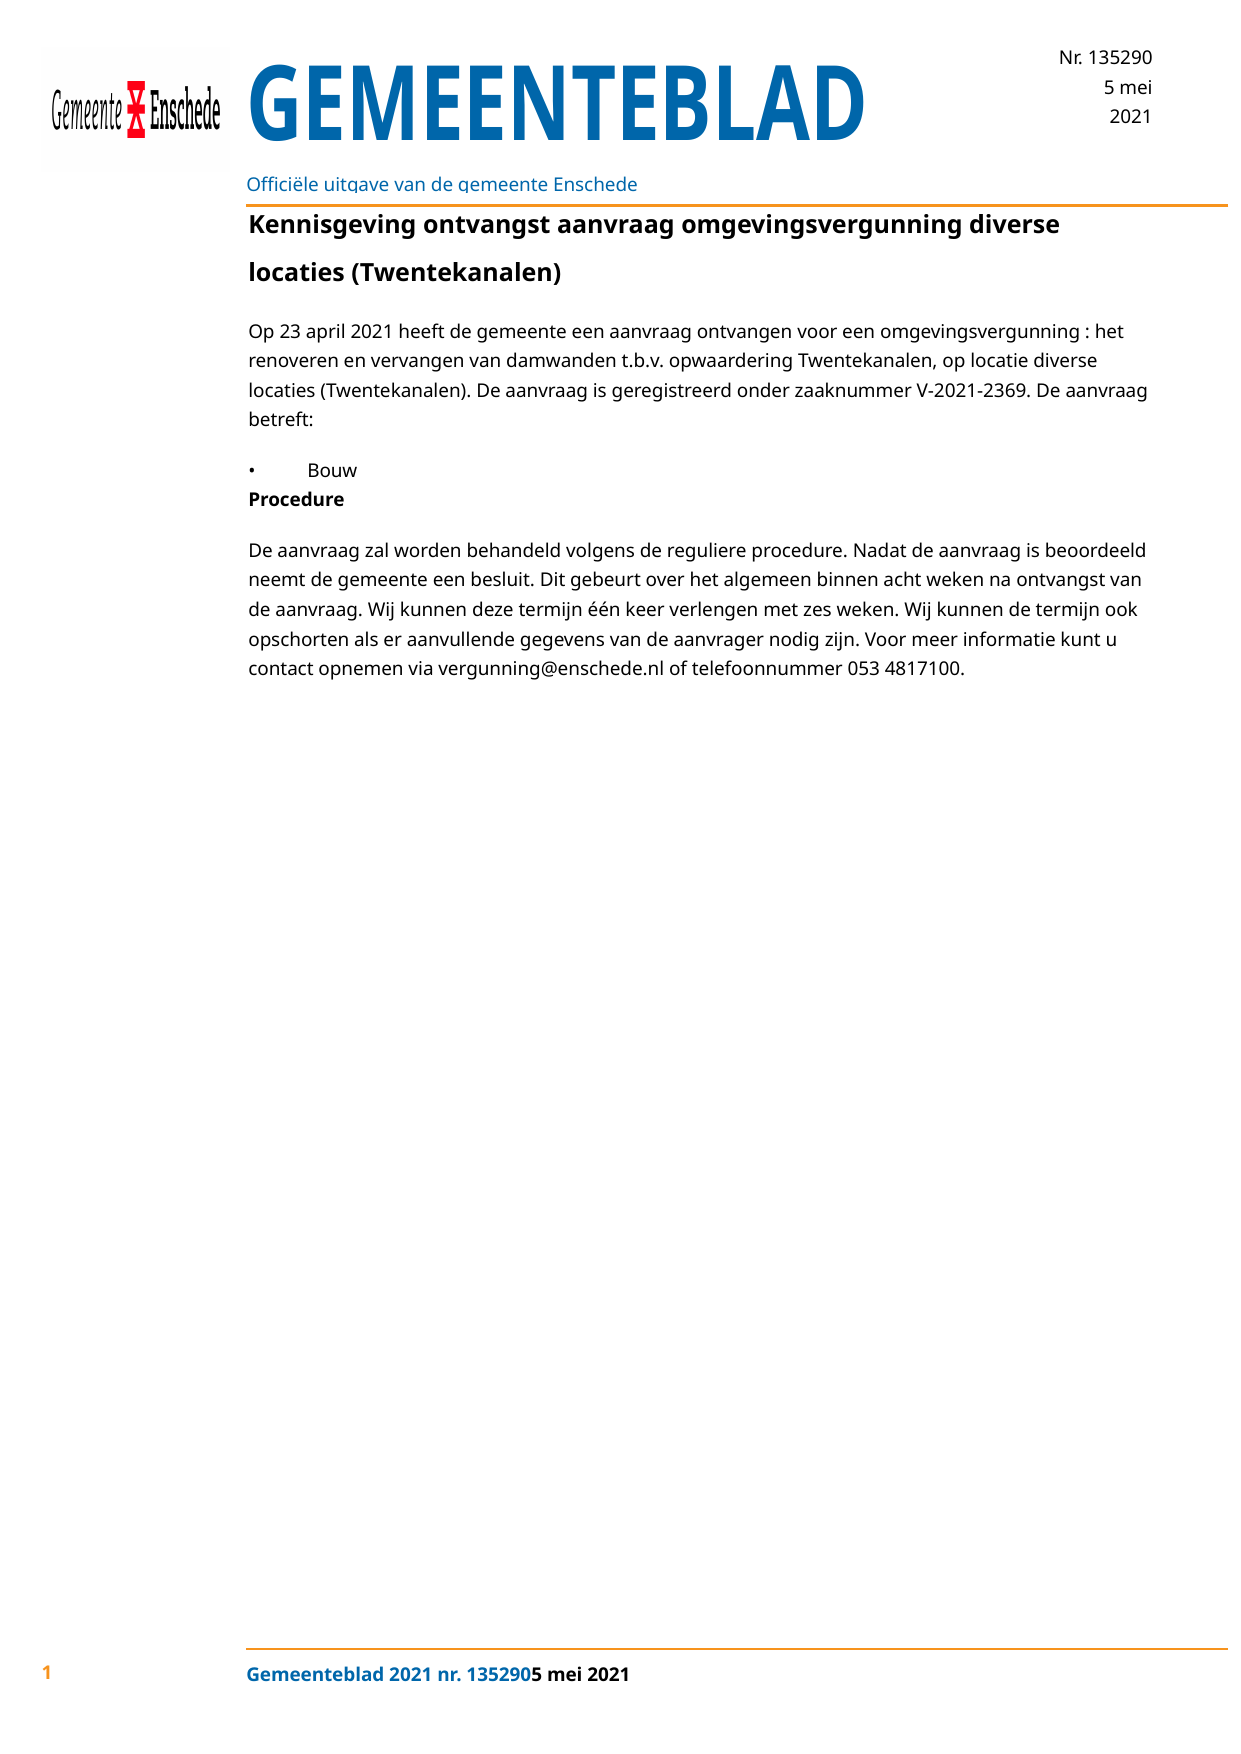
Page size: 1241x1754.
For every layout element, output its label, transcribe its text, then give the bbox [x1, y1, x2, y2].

text Procedure [248, 487, 1152, 512]
text De aanvraag zal worden behandeld volgens de reguliere procedure. Nadat de aanvraag is beoordeeld neemt de gemeente een besluit. Dit gebeurt over het algemeen binnen acht weken na ontvangst van de aanvraag. Wij kunnen deze termijn één keer verlengen met zes weken. Wij kunnen de termijn ook opschorten als er aanvullende gegevens van de aanvrager nodig zijn. Voor meer informatie kunt u contact opnemen via vergunning@enschede.nl of telefoonnummer 053 4817100. [248, 537, 1152, 681]
text Op 23 april 2021 heeft de gemeente een aanvraag ontvangen voor een omgevingsvergunning : het renoveren en vervangen van damwanden t.b.v. opwaardering Twentekanalen, op locatie diverse locaties (Twentekanalen). De aanvraag is geregistreerd onder zaaknummer V-2021-2369. De aanvraag betreft: [248, 318, 1152, 432]
list Bouw [248, 457, 1152, 483]
text Kennisgeving ontvangst aanvraag omgevingsvergunning diverse locaties (Twentekanalen) [248, 207, 1152, 288]
picture [41, 47, 231, 172]
